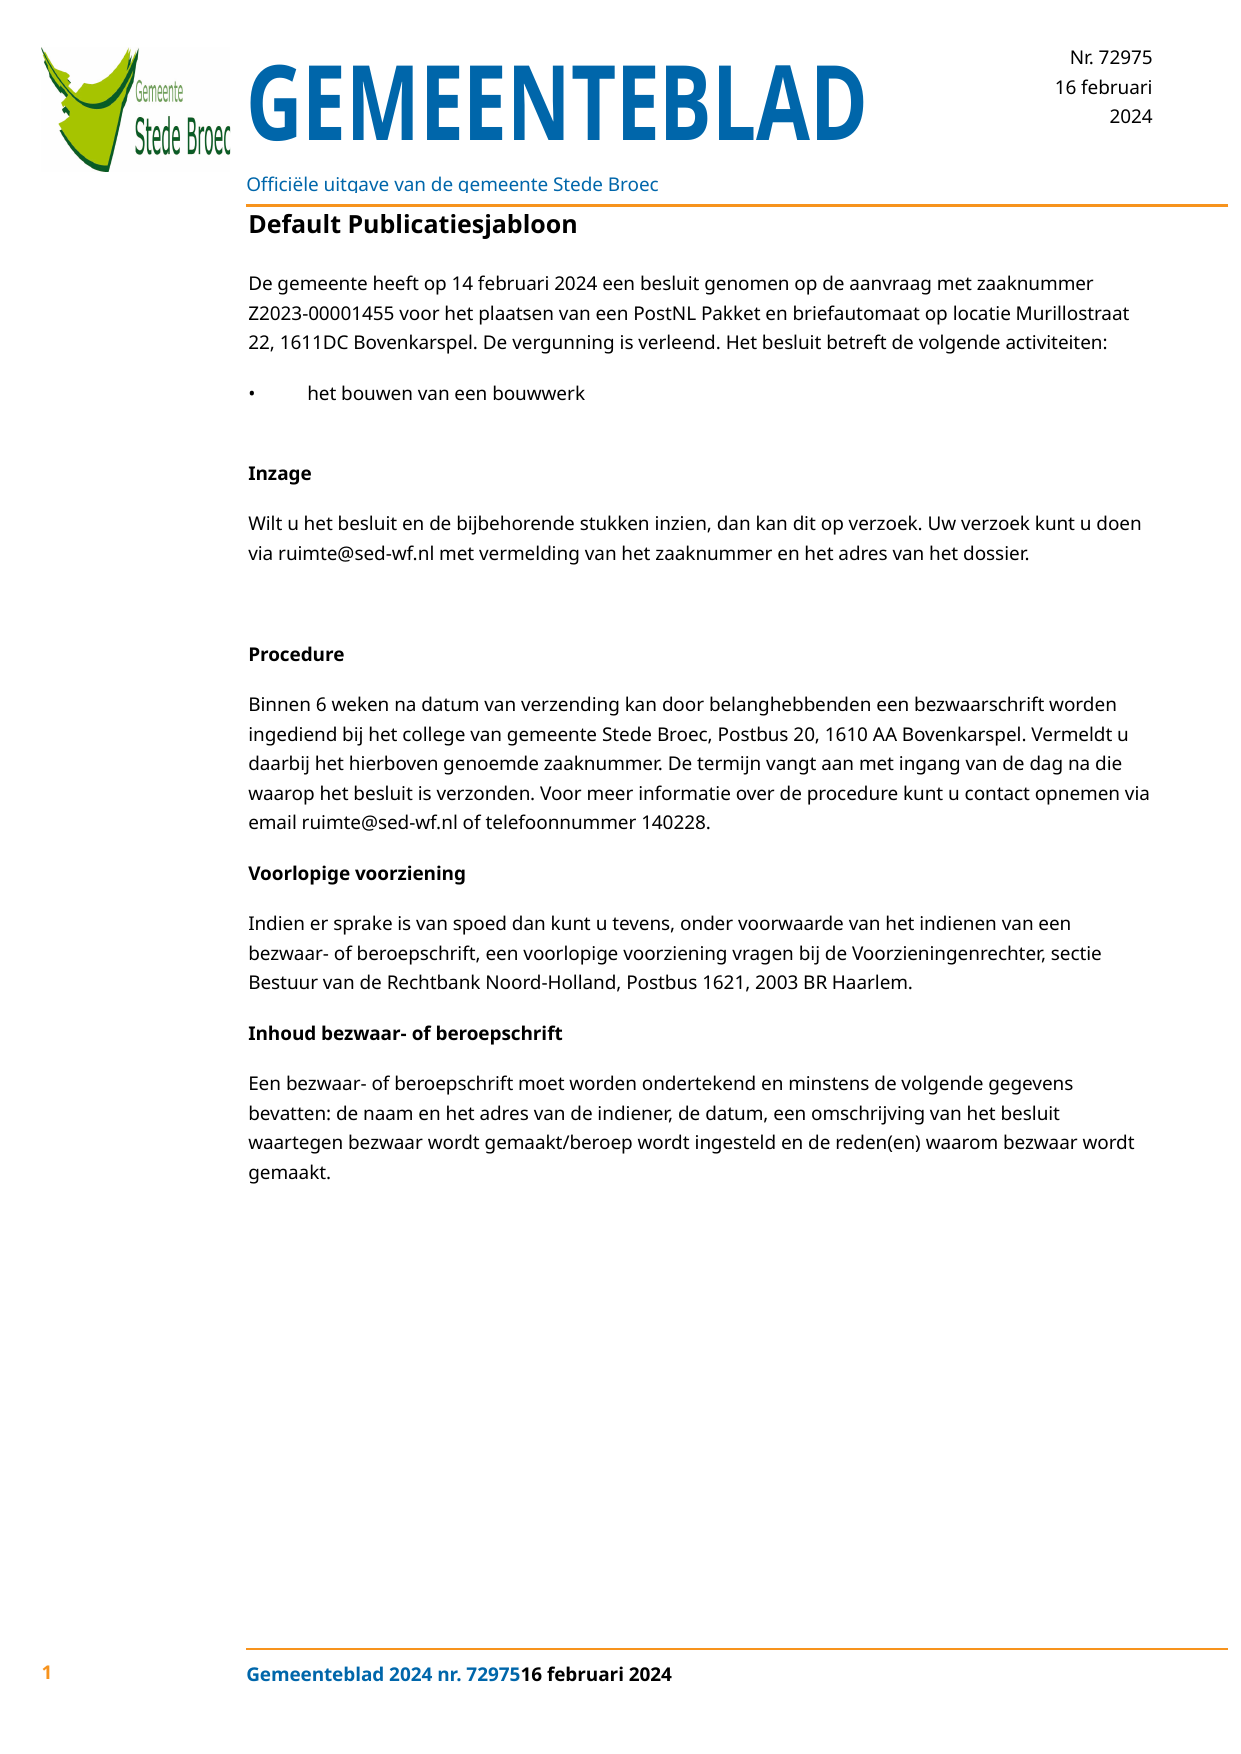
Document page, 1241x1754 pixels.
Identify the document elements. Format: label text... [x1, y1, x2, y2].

text Inhoud bezwaar- of beroepschrift [248, 1020, 1152, 1046]
text Wilt u het besluit en de bijbehorende stukken inzien, dan kan dit op verzoek. Uw verzoek kunt u doen via ruimte@sed-wf.nl met vermelding van het zaaknummer en het adres van het dossier. [248, 510, 1152, 566]
picture [41, 47, 231, 172]
text De gemeente heeft op 14 februari 2024 een besluit genomen op de aanvraag met zaaknummer Z2023-00001455 voor het plaatsen van een PostNL Pakket en briefautomaat op locatie Murillostraat 22, 1611DC Bovenkarspel. De vergunning is verleend. Het besluit betreft de volgende activiteiten: [248, 270, 1152, 355]
text Inzage [248, 460, 1152, 486]
list het bouwen van een bouwwerk [248, 380, 1152, 406]
text Procedure [248, 641, 1152, 666]
text Default Publicatiesjabloon [248, 207, 1152, 241]
text Indien er sprake is van spoed dan kunt u tevens, onder voorwaarde van het indienen van een bezwaar- of beroepschrift, een voorlopige voorziening vragen bij de Voorzieningenrechter, sectie Bestuur van de Rechtbank Noord-Holland, Postbus 1621, 2003 BR Haarlem. [248, 910, 1152, 995]
text Een bezwaar- of beroepschrift moet worden ondertekend en minstens de volgende gegevens bevatten: de naam en het adres van de indiener, de datum, een omschrijving van het besluit waartegen bezwaar wordt gemaakt/beroep wordt ingesteld en de reden(en) waarom bezwaar wordt gemaakt. [248, 1070, 1152, 1185]
text Binnen 6 weken na datum van verzending kan door belanghebbenden een bezwaarschrift worden ingediend bij het college van gemeente Stede Broec, Postbus 20, 1610 AA Bovenkarspel. Vermeldt u daarbij het hierboven genoemde zaaknummer. De termijn vangt aan met ingang van de dag na die waarop het besluit is verzonden. Voor meer informatie over de procedure kunt u contact opnemen via email ruimte@sed-wf.nl of telefoonnummer 140228. [248, 691, 1152, 835]
text Voorlopige voorziening [248, 860, 1152, 886]
